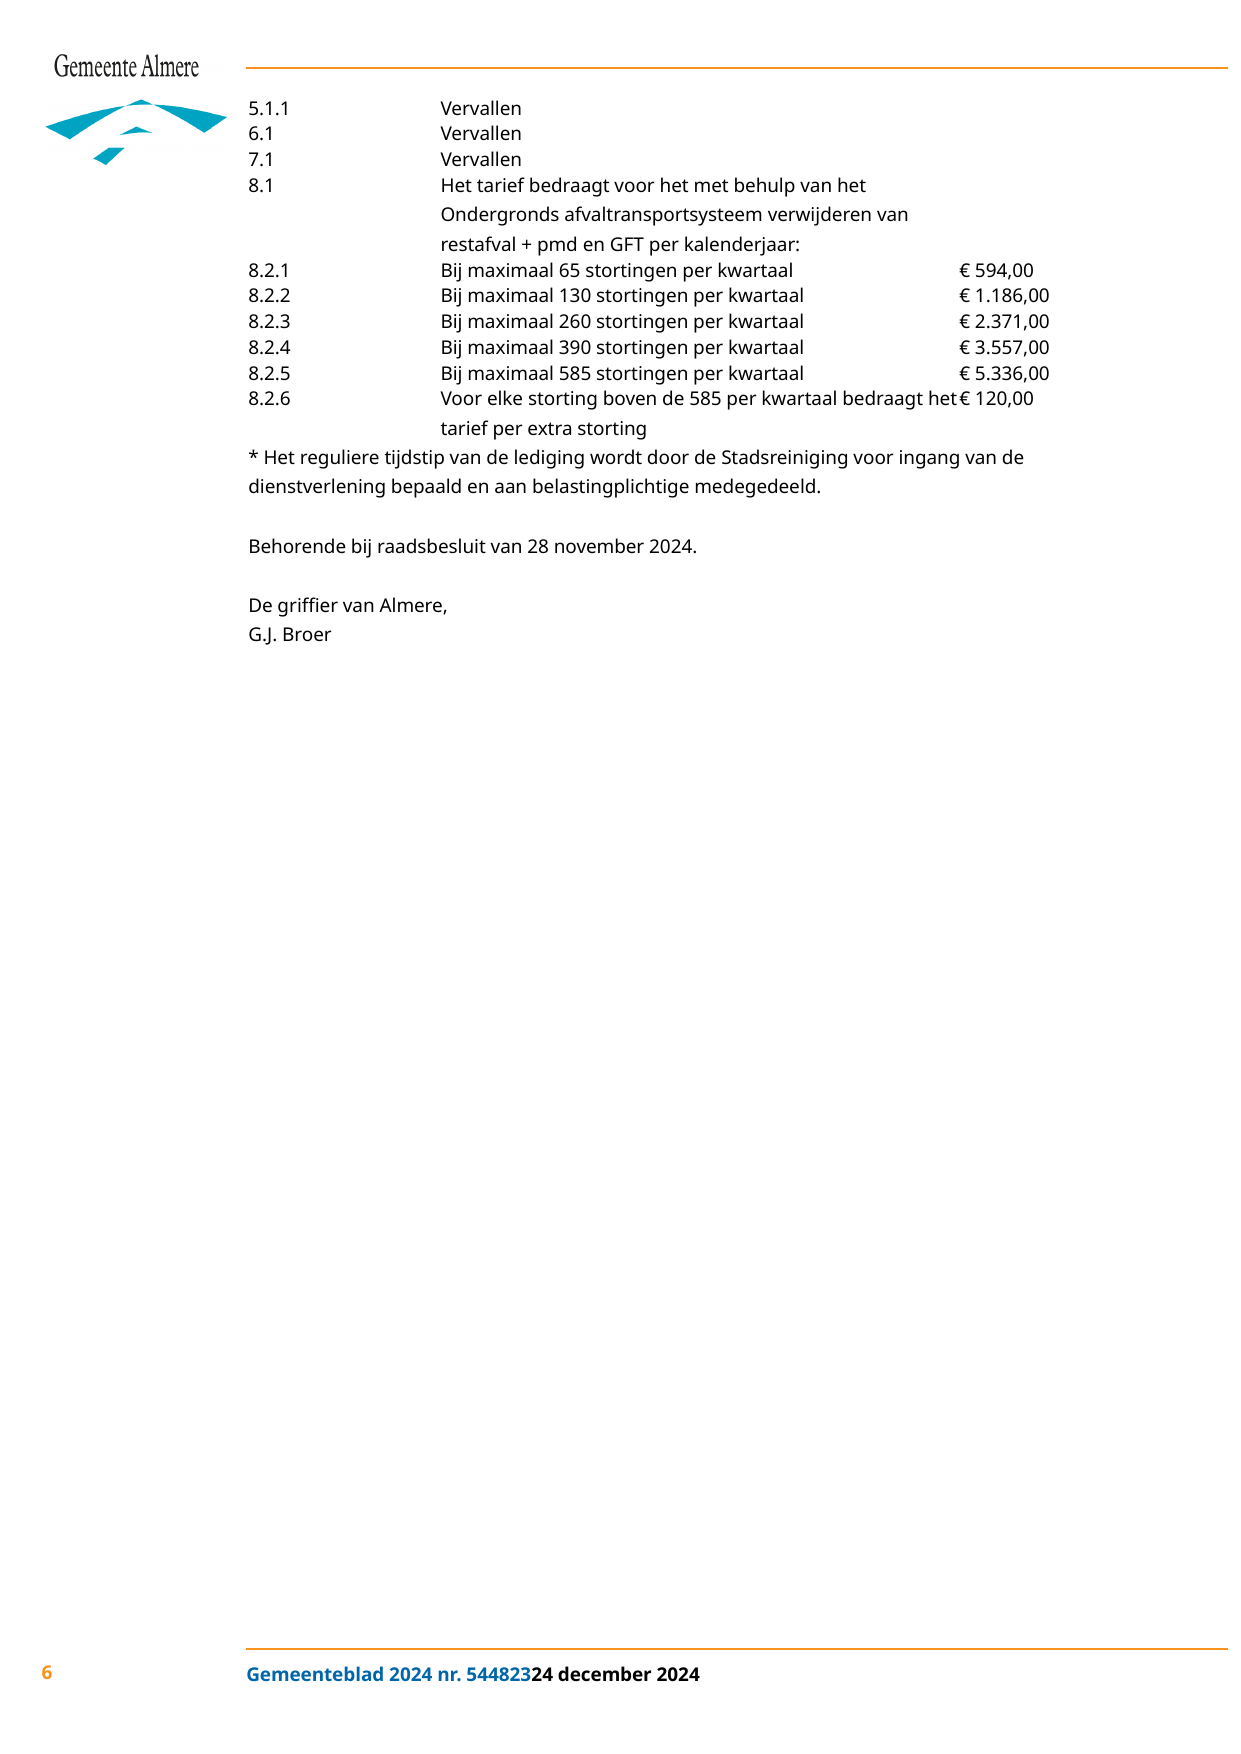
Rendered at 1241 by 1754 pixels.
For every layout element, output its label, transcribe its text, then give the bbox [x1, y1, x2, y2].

table_cell Bij maximaal 65 stortingen per kwartaal [440, 257, 959, 283]
table_cell € 594,00 [959, 257, 1152, 283]
table_cell [959, 146, 1152, 172]
table_cell [959, 172, 1152, 257]
table_cell € 2.371,00 [959, 308, 1152, 334]
text Behorende bij raadsbesluit van 28 november 2024. [248, 533, 1152, 558]
table_cell 8.2.3 [248, 308, 440, 334]
picture [41, 47, 231, 172]
table_cell € 120,00 [959, 386, 1152, 441]
table_cell Het tarief bedraagt voor het met behulp van het Ondergronds afvaltransportsysteem verwijderen van restafval + pmd en GFT per kalenderjaar: [440, 172, 959, 257]
table_cell 8.2.1 [248, 257, 440, 283]
table_cell Vervallen [440, 121, 959, 146]
table_cell 8.2.6 [248, 386, 440, 441]
table_cell Vervallen [440, 95, 959, 121]
table_cell Bij maximaal 130 stortingen per kwartaal [440, 283, 959, 308]
table_cell € 3.557,00 [959, 334, 1152, 360]
table_cell 6.1 [248, 121, 440, 146]
table_cell 8.2.4 [248, 334, 440, 360]
table_cell Vervallen [440, 146, 959, 172]
text G.J. Broer [248, 622, 1152, 647]
text De griffier van Almere, [248, 592, 1152, 618]
table_cell [959, 121, 1152, 146]
table_cell 5.1.1 [248, 95, 440, 121]
table_cell 8.2.2 [248, 283, 440, 308]
text * Het reguliere tijdstip van de lediging wordt door de Stadsreiniging voor ingang van de dienstverlening bepaald en aan belastingplichtige medegedeeld. [248, 444, 1152, 499]
table_cell [959, 95, 1152, 121]
table_cell 7.1 [248, 146, 440, 172]
table_cell Bij maximaal 260 stortingen per kwartaal [440, 308, 959, 334]
table_cell € 1.186,00 [959, 283, 1152, 308]
table_cell Voor elke storting boven de 585 per kwartaal bedraagt het tarief per extra storting [440, 386, 959, 441]
table_cell 8.2.5 [248, 360, 440, 386]
table_cell Bij maximaal 390 stortingen per kwartaal [440, 334, 959, 360]
table_cell € 5.336,00 [959, 360, 1152, 386]
table_cell 8.1 [248, 172, 440, 257]
table_cell Bij maximaal 585 stortingen per kwartaal [440, 360, 959, 386]
